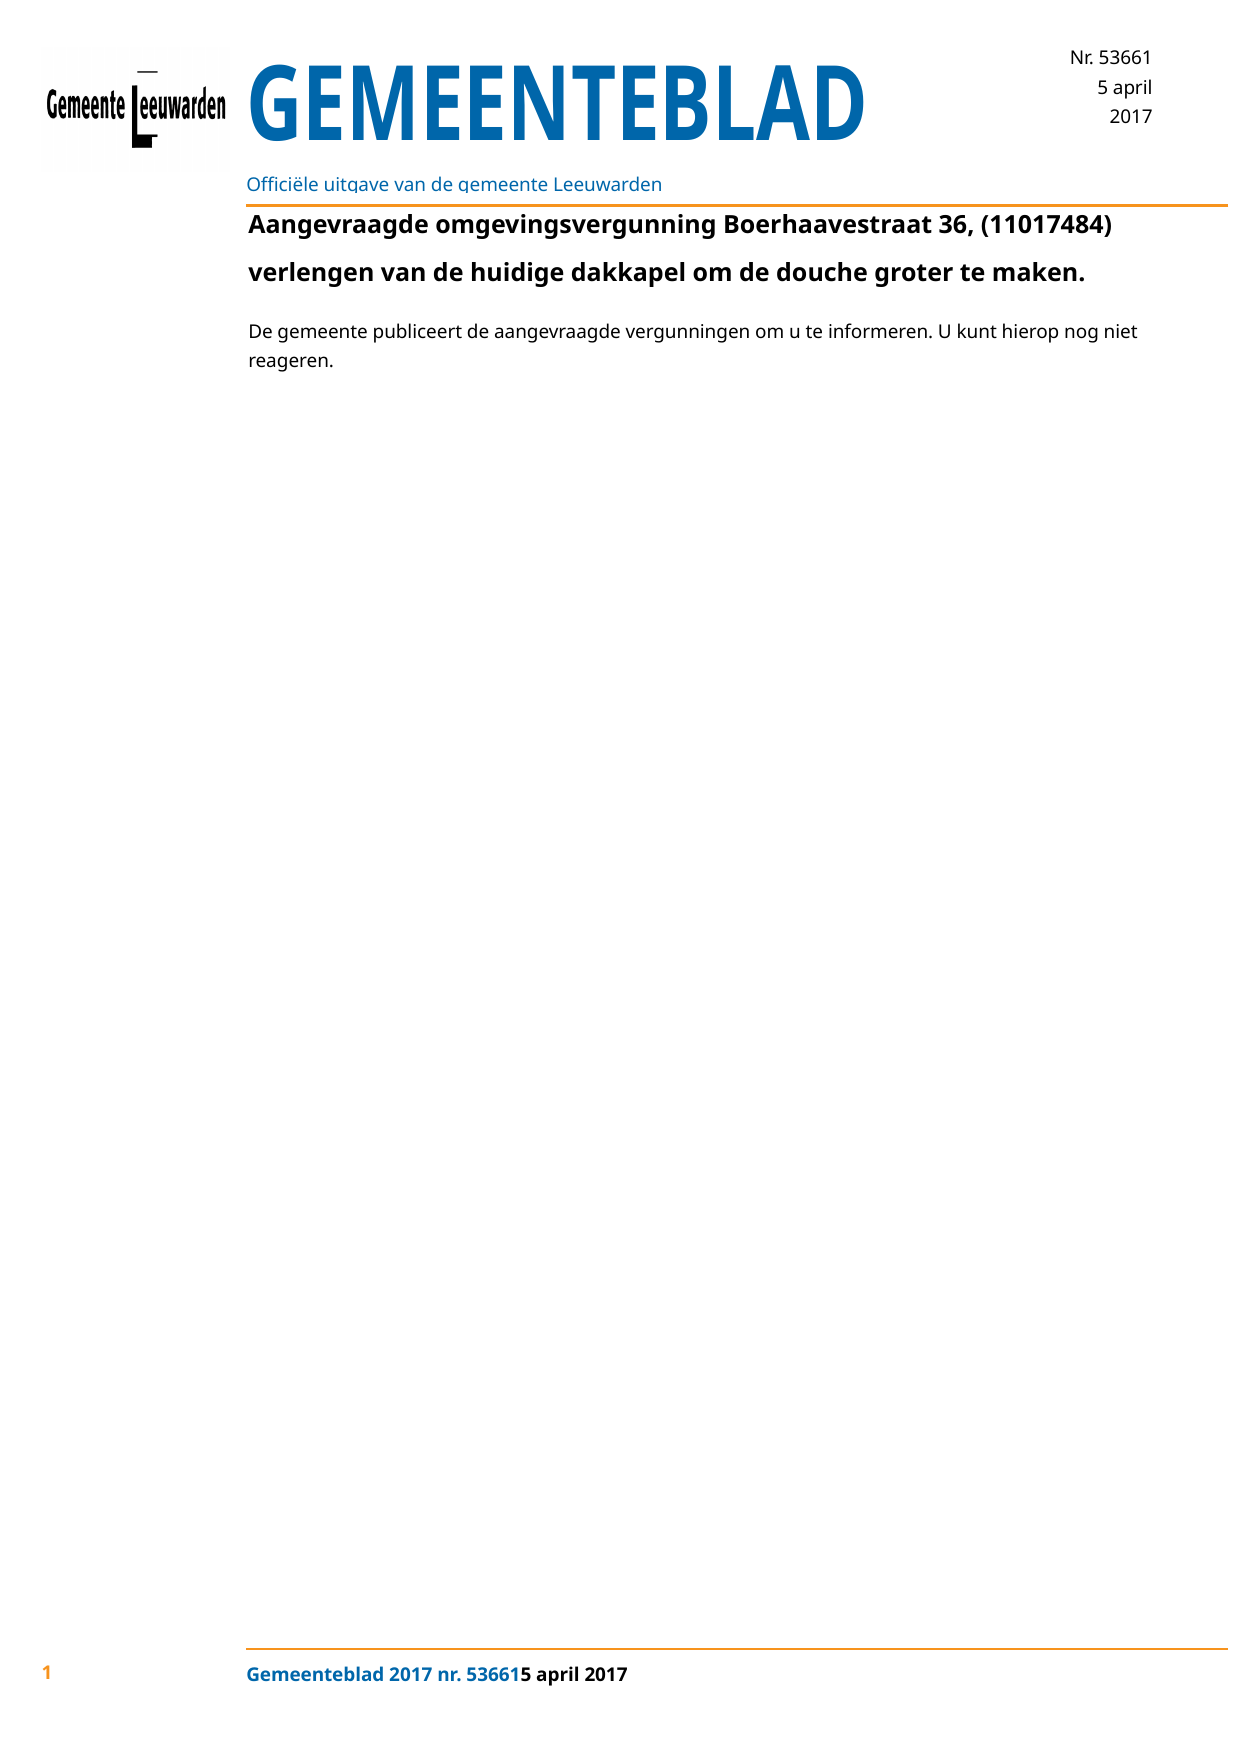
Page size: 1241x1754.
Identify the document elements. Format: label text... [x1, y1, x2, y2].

picture [41, 47, 231, 172]
text Aangevraagde omgevingsvergunning Boerhaavestraat 36, (11017484) verlengen van de huidige dakkapel om de douche groter te maken. [248, 207, 1152, 288]
text De gemeente publiceert de aangevraagde vergunningen om u te informeren. U kunt hierop nog niet reageren. [248, 318, 1152, 373]
